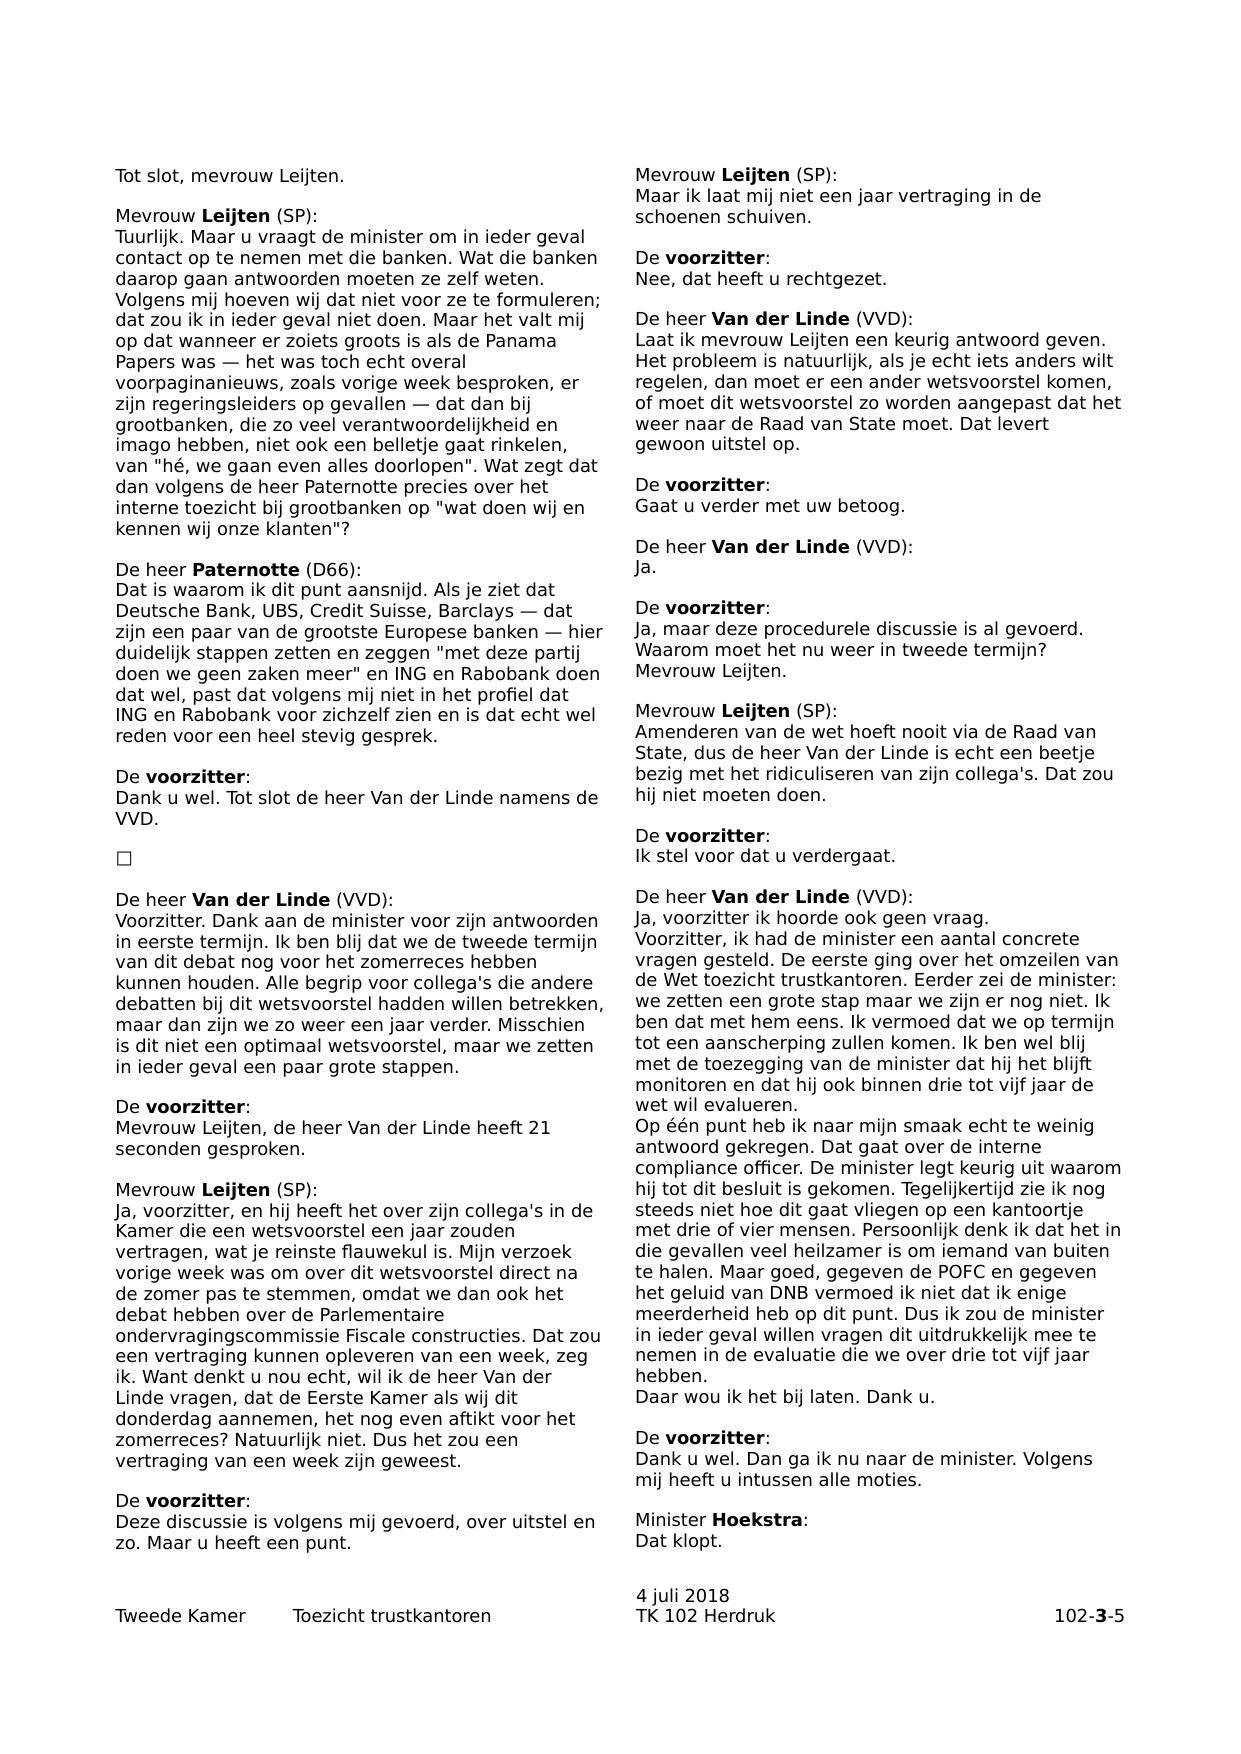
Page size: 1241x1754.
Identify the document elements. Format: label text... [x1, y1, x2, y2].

text Mevrouw Leijten, de heer Van der Linde heeft 21 seconden gesproken. [115, 1118, 605, 1160]
text Tot slot, mevrouw Leijten. [115, 165, 605, 186]
text Ja, voorzitter, en hij heeft het over zijn collega's in de Kamer die een wetsvoorstel een jaar zouden vertragen, wat je reinste flauwekul is. Mijn verzoek vorige week was om over dit wetsvoorstel direct na de zomer pas te stemmen, omdat we dan ook het debat hebben over de Parlementaire ondervragingscommissie Fiscale constructies. Dat zou een vertraging kunnen opleveren van een week, zeg ik. Want denkt u nou echt, wil ik de heer Van der Linde vragen, dat de Eerste Kamer als wij dit donderdag aannemen, het nog even aftikt voor het zomerreces? Natuurlijk niet. Dus het zou een vertraging van een week zijn geweest. [115, 1200, 605, 1471]
text Dat is waarom ik dit punt aansnijd. Als je ziet dat Deutsche Bank, UBS, Credit Suisse, Barclays — dat zijn een paar van de grootste Europese banken — hier duidelijk stappen zetten en zeggen "met deze partij doen we geen zaken meer" en ING en Rabobank doen dat wel, past dat volgens mij niet in het profiel dat ING en Rabobank voor zichzelf zien en is dat echt wel reden voor een heel stevig gesprek. [115, 580, 605, 747]
text De voorzitter: [635, 475, 1125, 496]
text Daar wou ik het bij laten. Dank u. [635, 1387, 1125, 1408]
text Voorzitter, ik had de minister een aantal concrete vragen gesteld. De eerste ging over het omzeilen van de Wet toezicht trustkantoren. Eerder zei de minister: we zetten een grote stap maar we zijn er nog niet. Ik ben dat met hem eens. Ik vermoed dat we op termijn tot een aanscherping zullen komen. Ik ben wel blij met de toezegging van de minister dat hij het blijft monitoren en dat hij ook binnen drie tot vijf jaar de wet wil evalueren. [635, 928, 1125, 1116]
text Dank u wel. Dan ga ik nu naar de minister. Volgens mij heeft u intussen alle moties. [635, 1448, 1125, 1490]
text De heer Paternotte (D66): [115, 559, 605, 580]
text Op één punt heb ik naar mijn smaak echt te weinig antwoord gekregen. Dat gaat over de interne compliance officer. De minister legt keurig uit waarom hij tot dit besluit is gekomen. Tegelijkertijd zie ik nog steeds niet hoe dit gaat vliegen op een kantoortje met drie of vier mensen. Persoonlijk denk ik dat het in die gevallen veel heilzamer is om iemand van buiten te halen. Maar goed, gegeven de POFC en gegeven het geluid van DNB vermoed ik niet dat ik enige meerderheid heb op dit punt. Dus ik zou de minister in ieder geval willen vragen dit uitdrukkelijk mee te nemen in de evaluatie die we over drie tot vijf jaar hebben. [635, 1116, 1125, 1387]
text Gaat u verder met uw betoog. [635, 496, 1125, 517]
text De voorzitter: [635, 825, 1125, 846]
text Tuurlijk. Maar u vraagt de minister om in ieder geval contact op te nemen met die banken. Wat die banken daarop gaan antwoorden moeten ze zelf weten. Volgens mij hoeven wij dat niet voor ze te formuleren; dat zou ik in ieder geval niet doen. Maar het valt mij op dat wanneer er zoiets groots is als de Panama Papers was — het was toch echt overal voorpaginanieuws, zoals vorige week besproken, er zijn regeringsleiders op gevallen — dat dan bij grootbanken, die zo veel verantwoordelijkheid en imago hebben, niet ook een belletje gaat rinkelen, van "hé, we gaan even alles doorlopen". Wat zegt dat dan volgens de heer Paternotte precies over het interne toezicht bij grootbanken op "wat doen wij en kennen wij onze klanten"? [115, 227, 605, 539]
text Ja, voorzitter ik hoorde ook geen vraag. [635, 908, 1125, 928]
text Dat klopt. [635, 1531, 1125, 1552]
text Mevrouw Leijten (SP): [635, 701, 1125, 722]
text Mevrouw Leijten (SP): [115, 1180, 605, 1200]
text De voorzitter: [115, 1097, 605, 1118]
text Maar ik laat mij niet een jaar vertraging in de schoenen schuiven. [635, 186, 1125, 228]
text Ja. [635, 557, 1125, 578]
text Mevrouw Leijten (SP): [635, 165, 1125, 186]
text De voorzitter: [635, 1428, 1125, 1448]
text Ja, maar deze procedurele discussie is al gevoerd. Waarom moet het nu weer in tweede termijn? Mevrouw Leijten. [635, 619, 1125, 681]
text De voorzitter: [115, 1491, 605, 1512]
text Nee, dat heeft u rechtgezet. [635, 268, 1125, 289]
text De heer Van der Linde (VVD): [635, 537, 1125, 557]
text Mevrouw Leijten (SP): [115, 206, 605, 227]
text De voorzitter: [115, 767, 605, 787]
text De voorzitter: [635, 598, 1125, 619]
text Laat ik mevrouw Leijten een keurig antwoord geven. Het probleem is natuurlijk, als je echt iets anders wilt regelen, dan moet er een ander wetsvoorstel komen, of moet dit wetsvoorstel zo worden aangepast dat het weer naar de Raad van State moet. Dat levert gewoon uitstel op. [635, 330, 1125, 455]
text De heer Van der Linde (VVD): [635, 887, 1125, 908]
text Deze discussie is volgens mij gevoerd, over uitstel en zo. Maar u heeft een punt. [115, 1512, 605, 1554]
text Minister Hoekstra: [635, 1510, 1125, 1531]
text De heer Van der Linde (VVD): [635, 309, 1125, 330]
text Amenderen van de wet hoeft nooit via de Raad van State, dus de heer Van der Linde is echt een beetje bezig met het ridiculiseren van zijn collega's. Dat zou hij niet moeten doen. [635, 722, 1125, 805]
text De voorzitter: [635, 248, 1125, 268]
text Voorzitter. Dank aan de minister voor zijn antwoorden in eerste termijn. Ik ben blij dat we de tweede termijn van dit debat nog voor het zomerreces hebben kunnen houden. Alle begrip voor collega's die andere debatten bij dit wetsvoorstel hadden willen betrekken, maar dan zijn we zo weer een jaar verder. Misschien is dit niet een optimaal wetsvoorstel, maar we zetten in ieder geval een paar grote stappen. [115, 911, 605, 1077]
text Ik stel voor dat u verdergaat. [635, 846, 1125, 867]
text De heer Van der Linde (VVD): [115, 890, 605, 911]
text ⬜ [115, 849, 605, 870]
text Dank u wel. Tot slot de heer Van der Linde namens de VVD. [115, 787, 605, 829]
